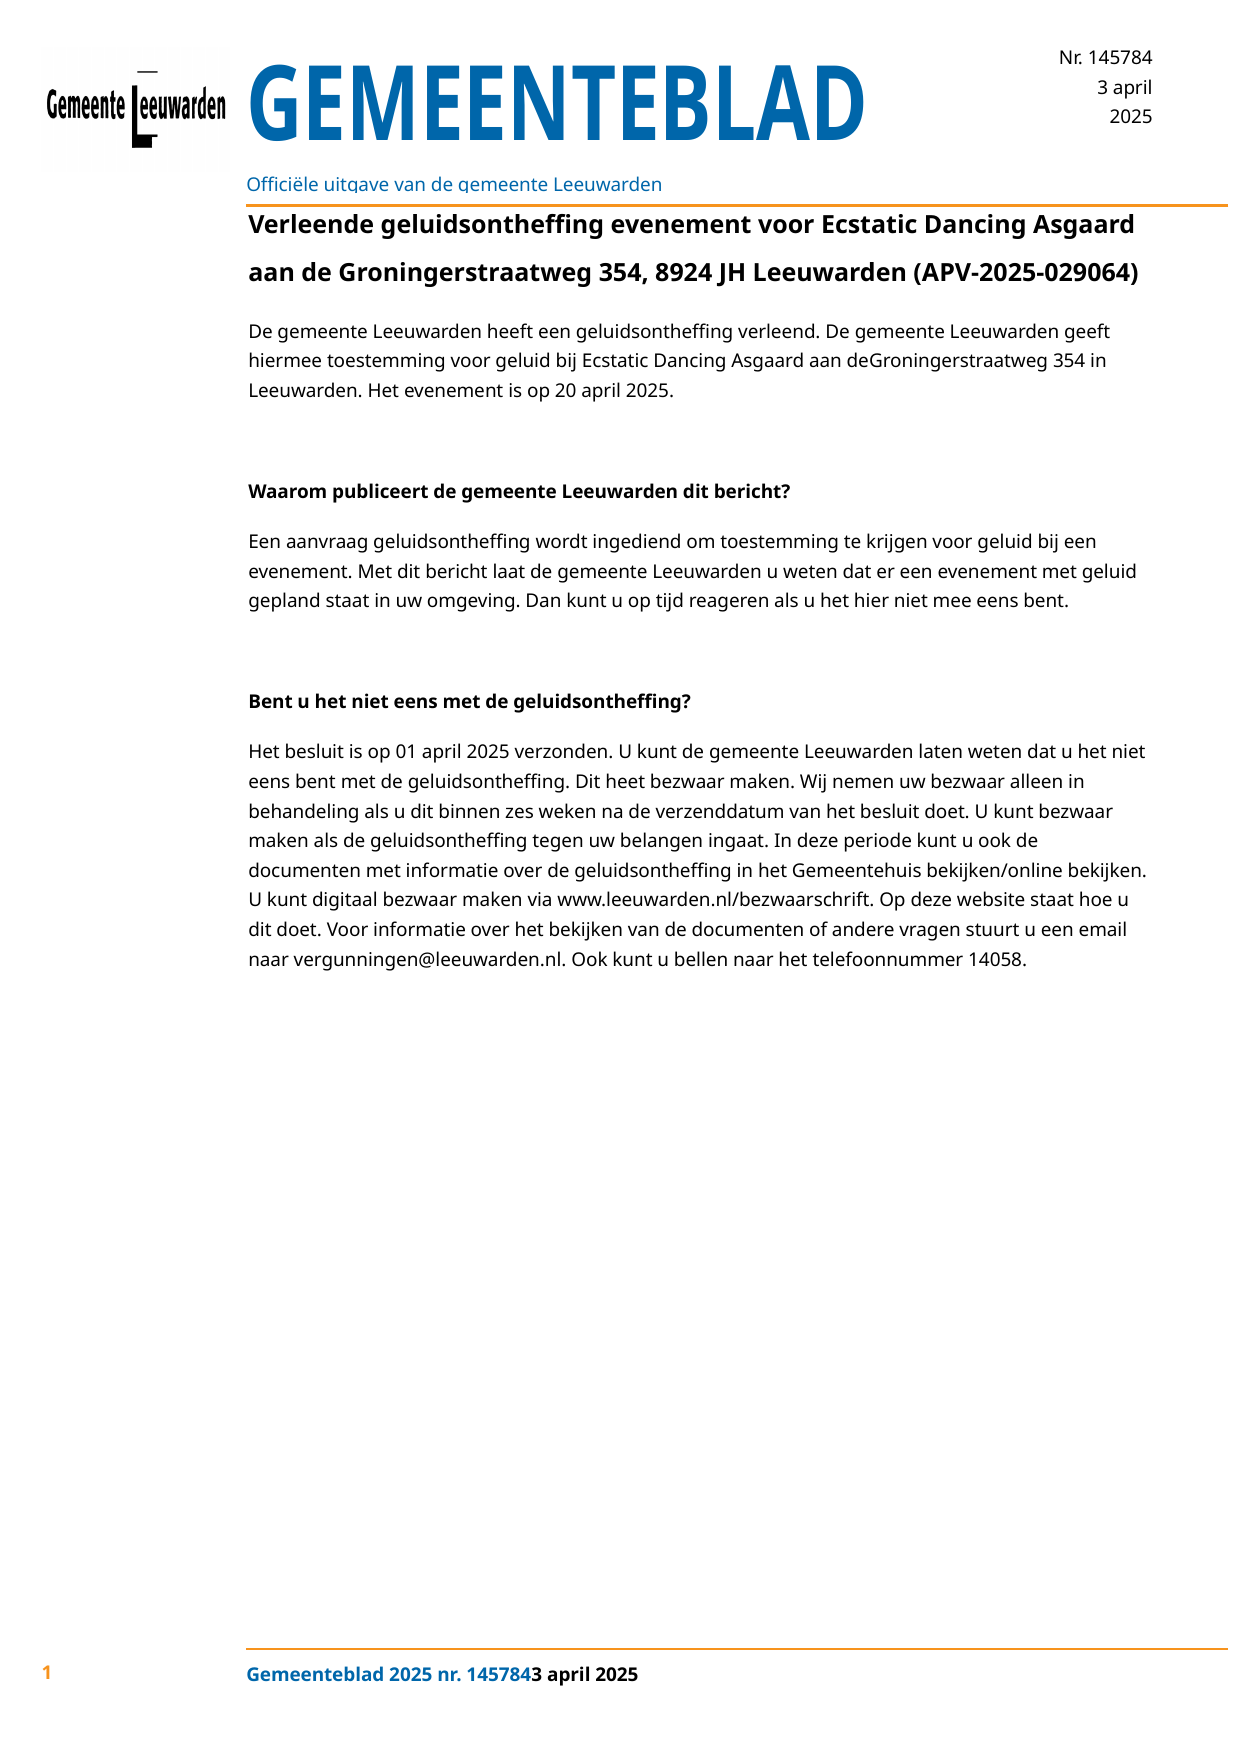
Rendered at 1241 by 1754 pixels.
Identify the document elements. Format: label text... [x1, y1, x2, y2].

picture [41, 47, 231, 172]
text Een aanvraag geluidsontheffing wordt ingediend om toestemming te krijgen voor geluid bij een evenement. Met dit bericht laat de gemeente Leeuwarden u weten dat er een evenement met geluid gepland staat in uw omgeving. Dan kunt u op tijd reageren als u het hier niet mee eens bent. [248, 528, 1152, 613]
text Bent u het niet eens met de geluidsontheffing? [248, 688, 1152, 714]
text Verleende geluidsontheffing evenement voor Ecstatic Dancing Asgaard aan de Groningerstraatweg 354, 8924 JH Leeuwarden (APV-2025-029064) [248, 207, 1152, 288]
text De gemeente Leeuwarden heeft een geluidsontheffing verleend. De gemeente Leeuwarden geeft hiermee toestemming voor geluid bij Ecstatic Dancing Asgaard aan deGroningerstraatweg 354 in Leeuwarden. Het evenement is op 20 april 2025. [248, 318, 1152, 403]
text Het besluit is op 01 april 2025 verzonden. U kunt de gemeente Leeuwarden laten weten dat u het niet eens bent met de geluidsontheffing. Dit heet bezwaar maken. Wij nemen uw bezwaar alleen in behandeling als u dit binnen zes weken na de verzenddatum van het besluit doet. U kunt bezwaar maken als de geluidsontheffing tegen uw belangen ingaat. In deze periode kunt u ook de documenten met informatie over de geluidsontheffing in het Gemeentehuis bekijken/online bekijken. U kunt digitaal bezwaar maken via www.leeuwarden.nl/bezwaarschrift. Op deze website staat hoe u dit doet. Voor informatie over het bekijken van de documenten of andere vragen stuurt u een email naar vergunningen@leeuwarden.nl. Ook kunt u bellen naar het telefoonnummer 14058. [248, 739, 1152, 972]
text Waarom publiceert de gemeente Leeuwarden dit bericht? [248, 478, 1152, 504]
